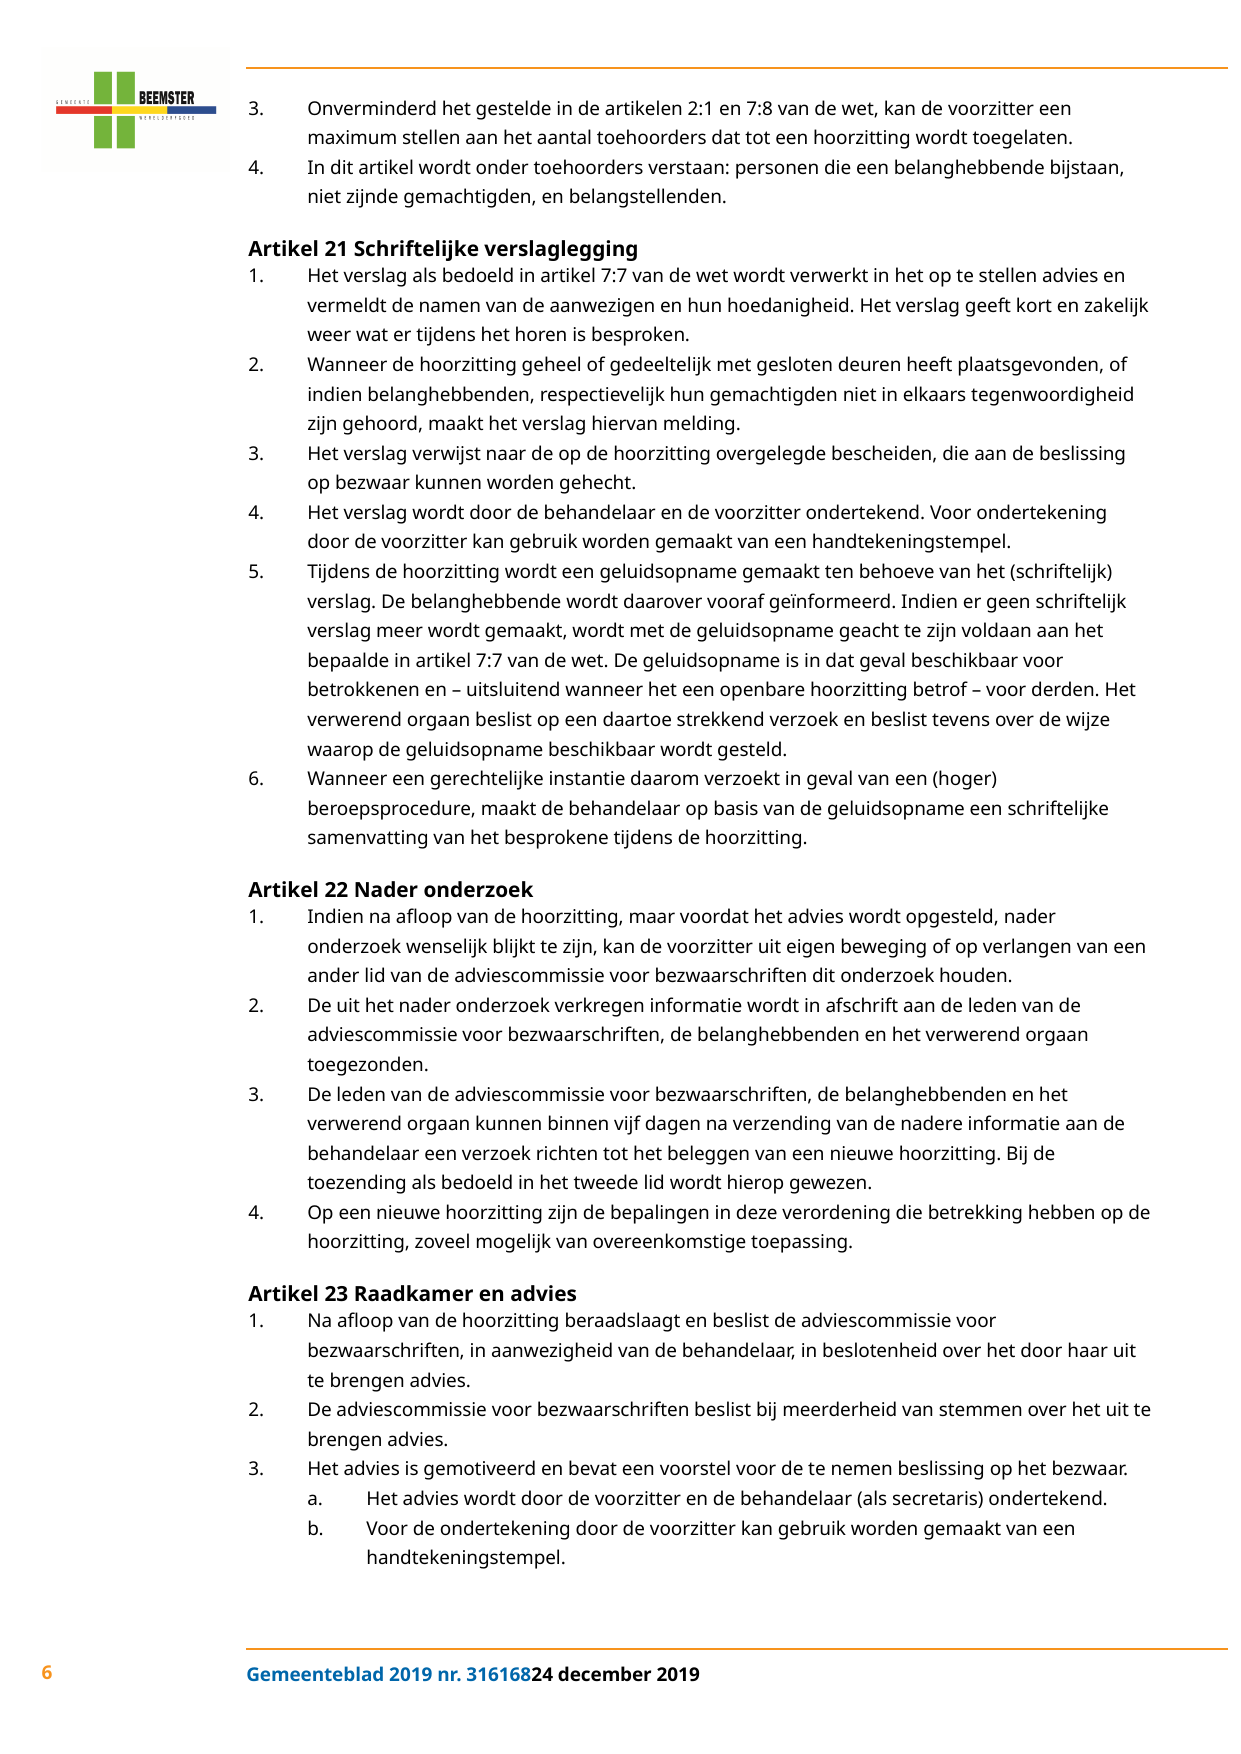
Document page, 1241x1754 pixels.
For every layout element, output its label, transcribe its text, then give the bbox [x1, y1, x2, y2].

list Het advies is gemotiveerd en bevat een voorstel voor de te nemen beslissing op het bezwaar. [248, 1456, 1152, 1481]
text Artikel 21 Schriftelijke verslaglegging [248, 234, 1152, 262]
text Artikel 23 Raadkamer en advies [248, 1279, 1152, 1308]
list De adviescommissie voor bezwaarschriften beslist bij meerderheid van stemmen over het uit te brengen advies. [248, 1396, 1152, 1452]
list Voor de ondertekening door de voorzitter kan gebruik worden gemaakt van een handtekeningstempel. [307, 1515, 1152, 1570]
list Na afloop van de hoorzitting beraadslaagt en beslist de adviescommissie voor bezwaarschriften, in aanwezigheid van de behandelaar, in beslotenheid over het door haar uit te brengen advies. [248, 1308, 1152, 1392]
list De uit het nader onderzoek verkregen informatie wordt in afschrift aan de leden van de adviescommissie voor bezwaarschriften, de belanghebbenden en het verwerend orgaan toegezonden. [248, 992, 1152, 1077]
text Artikel 22 Nader onderzoek [248, 875, 1152, 903]
list Onverminderd het gestelde in de artikelen 2:1 en 7:8 van de wet, kan de voorzitter een maximum stellen aan het aantal toehoorders dat tot een hoorzitting wordt toegelaten. [248, 95, 1152, 150]
list Op een nieuwe hoorzitting zijn de bepalingen in deze verordening die betrekking hebben op de hoorzitting, zoveel mogelijk van overeenkomstige toepassing. [248, 1199, 1152, 1254]
list Wanneer de hoorzitting geheel of gedeeltelijk met gesloten deuren heeft plaatsgevonden, of indien belanghebbenden, respectievelijk hun gemachtigden niet in elkaars tegenwoordigheid zijn gehoord, maakt het verslag hiervan melding. [248, 351, 1152, 436]
list De leden van de adviescommissie voor bezwaarschriften, de belanghebbenden en het verwerend orgaan kunnen binnen vijf dagen na verzending van de nadere informatie aan de behandelaar een verzoek richten tot het beleggen van een nieuwe hoorzitting. Bij de toezending als bedoeld in het tweede lid wordt hierop gewezen. [248, 1081, 1152, 1195]
list Het advies wordt door de voorzitter en de behandelaar (als secretaris) ondertekend. [307, 1485, 1152, 1511]
list Indien na afloop van de hoorzitting, maar voordat het advies wordt opgesteld, nader onderzoek wenselijk blijkt te zijn, kan de voorzitter uit eigen beweging of op verlangen van een ander lid van de adviescommissie voor bezwaarschriften dit onderzoek houden. [248, 903, 1152, 988]
picture [41, 47, 231, 172]
list Het verslag wordt door de behandelaar en de voorzitter ondertekend. Voor ondertekening door de voorzitter kan gebruik worden gemaakt van een handtekeningstempel. [248, 499, 1152, 554]
list Het verslag als bedoeld in artikel 7:7 van de wet wordt verwerkt in het op te stellen advies en vermeldt de namen van de aanwezigen en hun hoedanigheid. Het verslag geeft kort en zakelijk weer wat er tijdens het horen is besproken. [248, 262, 1152, 347]
list In dit artikel wordt onder toehoorders verstaan: personen die een belanghebbende bijstaan, niet zijnde gemachtigden, en belangstellenden. [248, 154, 1152, 209]
list Wanneer een gerechtelijke instantie daarom verzoekt in geval van een (hoger) beroepsprocedure, maakt de behandelaar op basis van de geluidsopname een schriftelijke samenvatting van het besprokene tijdens de hoorzitting. [248, 765, 1152, 850]
list Tijdens de hoorzitting wordt een geluidsopname gemaakt ten behoeve van het (schriftelijk) verslag. De belanghebbende wordt daarover vooraf geïnformeerd. Indien er geen schriftelijk verslag meer wordt gemaakt, wordt met de geluidsopname geacht te zijn voldaan aan het bepaalde in artikel 7:7 van de wet. De geluidsopname is in dat geval beschikbaar voor betrokkenen en – uitsluitend wanneer het een openbare hoorzitting betrof – voor derden. Het verwerend orgaan beslist op een daartoe strekkend verzoek en beslist tevens over de wijze waarop de geluidsopname beschikbaar wordt gesteld. [248, 558, 1152, 761]
list Het verslag verwijst naar de op de hoorzitting overgelegde bescheiden, die aan de beslissing op bezwaar kunnen worden gehecht. [248, 440, 1152, 495]
